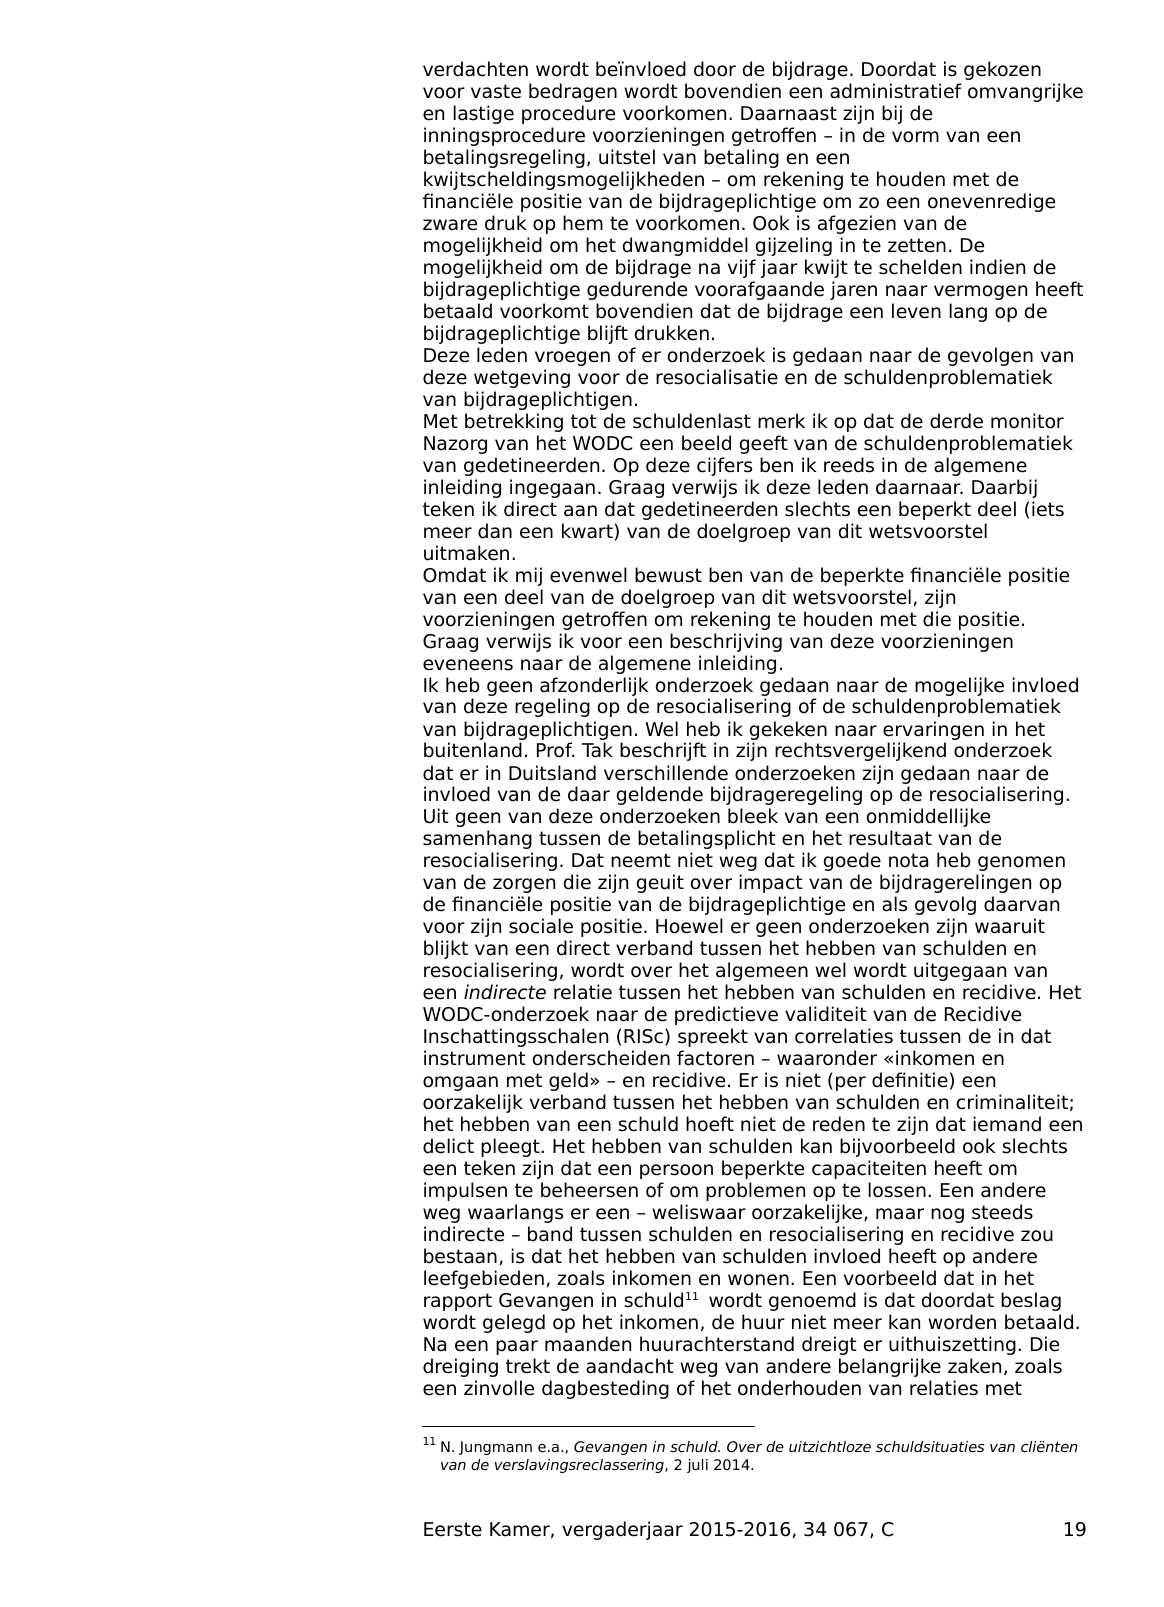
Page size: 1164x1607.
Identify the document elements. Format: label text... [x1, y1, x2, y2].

text N. Jungmann e.a., Gevangen in schuld. Over de uitzichtloze schuldsituaties van cliënten van de verslavingsreclassering, 2 juli 2014. [422, 1435, 1087, 1474]
text Ik heb geen afzonderlijk onderzoek gedaan naar de mogelijke invloed van deze regeling op de resocialisering of de schuldenproblematiek van bijdrageplichtigen. Wel heb ik gekeken naar ervaringen in het buitenland. Prof. Tak beschrijft in zijn rechtsvergelijkend onderzoek dat er in Duitsland verschillende onderzoeken zijn gedaan naar de invloed van de daar geldende bijdrageregeling op de resocialisering. Uit geen van deze onderzoeken bleek van een onmiddellijke samenhang tussen de betalingsplicht en het resultaat van de resocialisering. Dat neemt niet weg dat ik goede nota heb genomen van de zorgen die zijn geuit over impact van de bijdragerelingen op de financiële positie van de bijdrageplichtige en als gevolg daarvan voor zijn sociale positie. Hoewel er geen onderzoeken zijn waaruit blijkt van een direct verband tussen het hebben van schulden en resocialisering, wordt over het algemeen wel wordt uitgegaan van een indirecte relatie tussen het hebben van schulden en recidive. Het WODC-onderzoek naar de predictieve validiteit van de Recidive Inschattingsschalen (RISc) spreekt van correlaties tussen de in dat instrument onderscheiden factoren – waaronder «inkomen en omgaan met geld» – en recidive. Er is niet (per definitie) een oorzakelijk verband tussen het hebben van schulden en criminaliteit; het hebben van een schuld hoeft niet de reden te zijn dat iemand een delict pleegt. Het hebben van schulden kan bijvoorbeeld ook slechts een teken zijn dat een persoon beperkte capaciteiten heeft om impulsen te beheersen of om problemen op te lossen. Een andere weg waarlangs er een – weliswaar oorzakelijke, maar nog steeds indirecte – band tussen schulden en resocialisering en recidive zou bestaan, is dat het hebben van schulden invloed heeft op andere leefgebieden, zoals inkomen en wonen. Een voorbeeld dat in het rapport Gevangen in schuld wordt genoemd is dat doordat beslag wordt gelegd op het inkomen, de huur niet meer kan worden betaald. Na een paar maanden huurachterstand dreigt er uithuiszetting. Die dreiging trekt de aandacht weg van andere belangrijke zaken, zoals een zinvolle dagbesteding of het onderhouden van relaties met [422, 674, 1087, 1400]
text Omdat ik mij evenwel bewust ben van de beperkte financiële positie van een deel van de doelgroep van dit wetsvoorstel, zijn voorzieningen getroffen om rekening te houden met die positie. Graag verwijs ik voor een beschrijving van deze voorzieningen eveneens naar de algemene inleiding. [422, 564, 1087, 674]
text verdachten wordt beïnvloed door de bijdrage. Doordat is gekozen voor vaste bedragen wordt bovendien een administratief omvangrijke en lastige procedure voorkomen. Daarnaast zijn bij de inningsprocedure voorzieningen getroffen – in de vorm van een betalingsregeling, uitstel van betaling en een kwijtscheldingsmogelijkheden – om rekening te houden met de financiële positie van de bijdrageplichtige om zo een onevenredige zware druk op hem te voorkomen. Ook is afgezien van de mogelijkheid om het dwangmiddel gijzeling in te zetten. De mogelijkheid om de bijdrage na vijf jaar kwijt te schelden indien de bijdrageplichtige gedurende voorafgaande jaren naar vermogen heeft betaald voorkomt bovendien dat de bijdrage een leven lang op de bijdrageplichtige blijft drukken. [422, 59, 1087, 345]
text Met betrekking tot de schuldenlast merk ik op dat de derde monitor Nazorg van het WODC een beeld geeft van de schuldenproblematiek van gedetineerden. Op deze cijfers ben ik reeds in de algemene inleiding ingegaan. Graag verwijs ik deze leden daarnaar. Daarbij teken ik direct aan dat gedetineerden slechts een beperkt deel (iets meer dan een kwart) van de doelgroep van dit wetsvoorstel uitmaken. [422, 411, 1087, 564]
text Deze leden vroegen of er onderzoek is gedaan naar de gevolgen van deze wetgeving voor de resocialisatie en de schuldenproblematiek van bijdrageplichtigen. [422, 345, 1087, 411]
